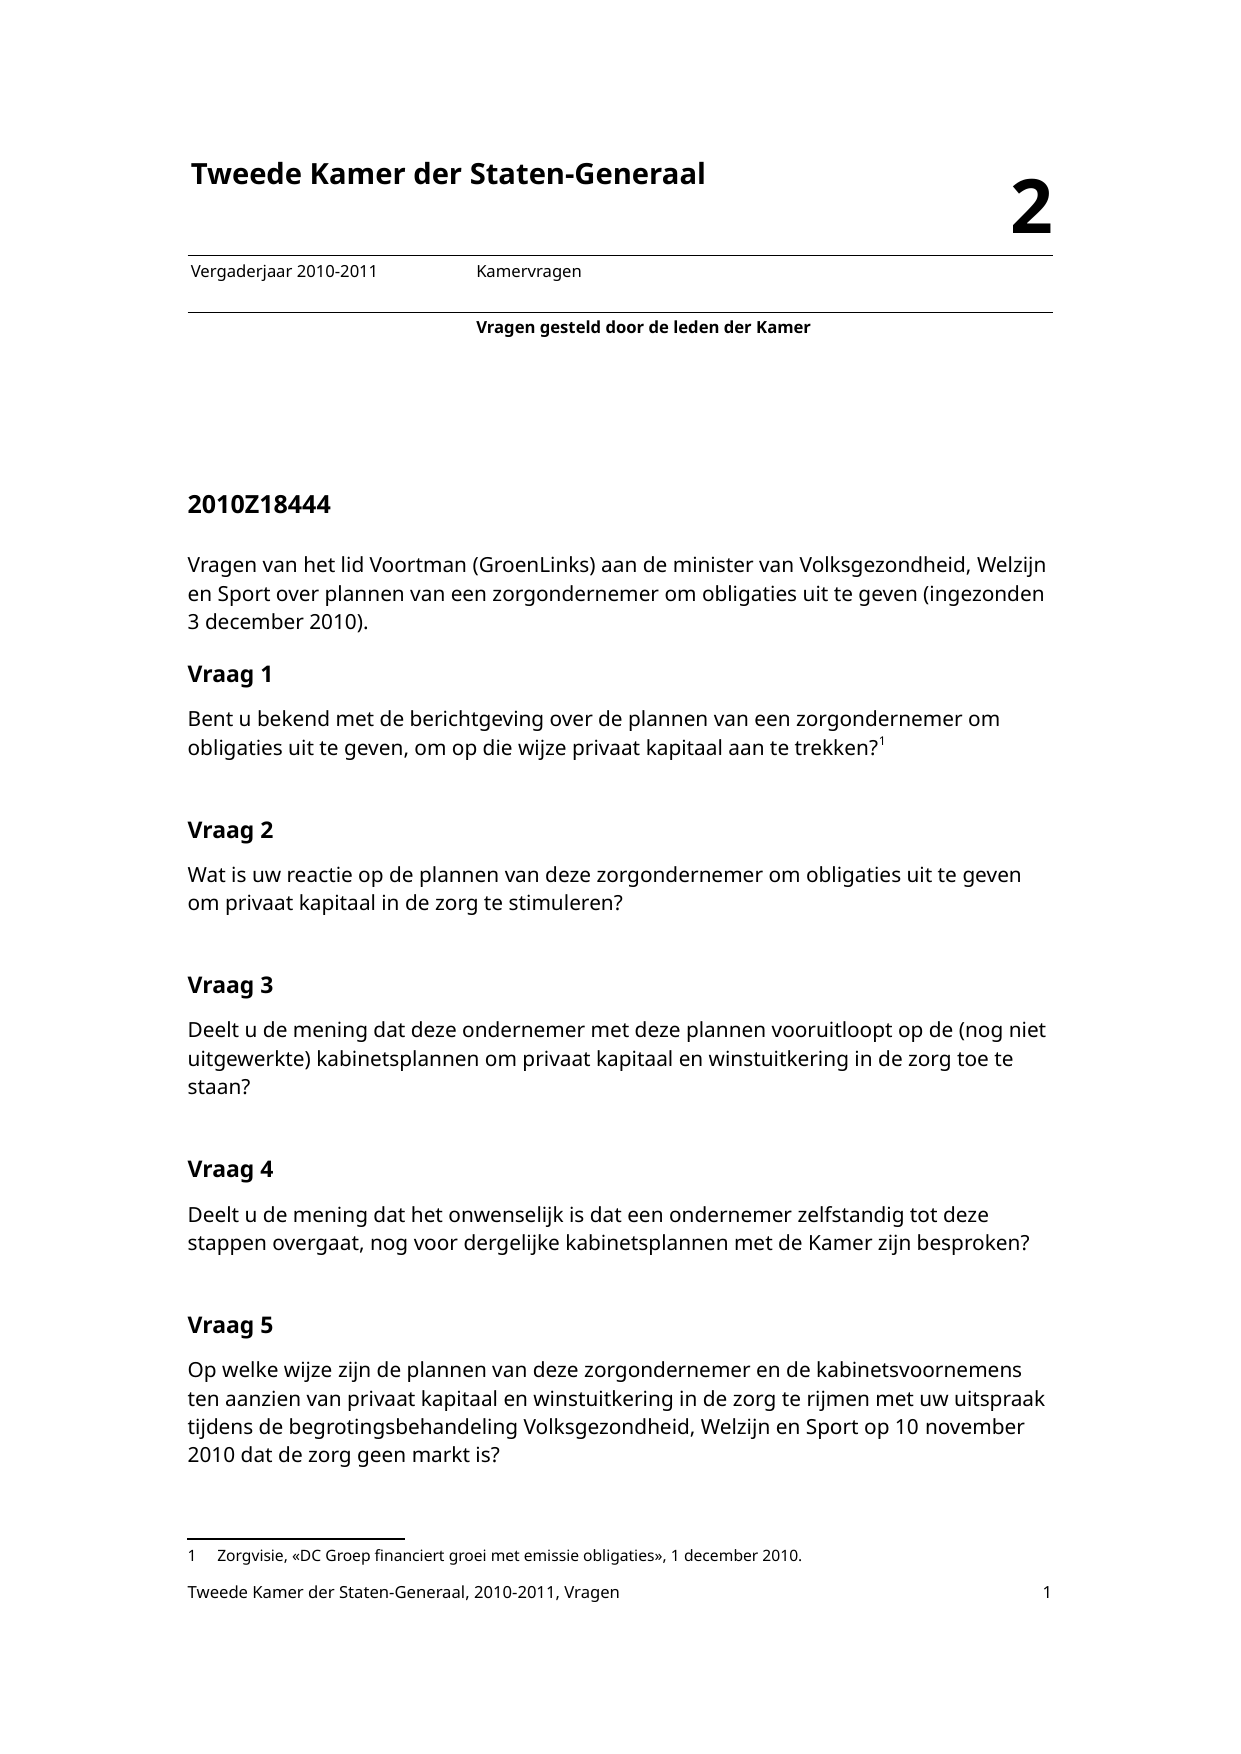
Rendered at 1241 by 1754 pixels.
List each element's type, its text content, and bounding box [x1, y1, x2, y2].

text Wat is uw reactie op de plannen van deze zorgondernemer om obligaties uit te geven om privaat kapitaal in de zorg te stimuleren? [187, 860, 1053, 917]
text Deelt u de mening dat deze ondernemer met deze plannen vooruitloopt op de (nog niet uitgewerkte) kabinetsplannen om privaat kapitaal en winstuitkering in de zorg toe te staan? [187, 1016, 1053, 1101]
text Vragen van het lid Voortman (GroenLinks) aan de minister van Volksgezondheid, Welzijn en Sport over plannen van een zorgondernemer om obligaties uit te geven (ingezonden 3 december 2010). [187, 550, 1053, 636]
text Deelt u de mening dat het onwenselijk is dat een ondernemer zelfstandig tot deze stappen overgaat, nog voor dergelijke kabinetsplannen met de Kamer zijn besproken? [187, 1200, 1053, 1257]
text 2010Z18444 [187, 487, 1053, 521]
table_cell Kamervragen [473, 256, 1053, 312]
text Bent u bekend met de berichtgeving over de plannen van een zorgondernemer om obligaties uit te geven, om op die wijze privaat kapitaal aan te trekken? [187, 704, 1053, 761]
text Zorgvisie, «DC Groep financiert groei met emissie obligaties», 1 december 2010. [187, 1538, 1053, 1566]
text Op welke wijze zijn de plannen van deze zorgondernemer en de kabinetsvoornemens ten aanzien van privaat kapitaal en winstuitkering in de zorg te rijmen met uw uitspraak tijdens de begrotingsbehandeling Volksgezondheid, Welzijn en Sport op 10 november 2010 dat de zorg geen markt is? [187, 1355, 1053, 1469]
subtitle Vraag 4 [187, 1153, 1053, 1185]
table_cell Vragen gesteld door de leden der Kamer [473, 313, 1053, 339]
subtitle Vraag 3 [187, 969, 1053, 1001]
subtitle Vraag 5 [187, 1309, 1053, 1340]
table_cell Vergaderjaar 2010-2011 [188, 256, 473, 312]
subtitle Vraag 2 [187, 814, 1053, 845]
table_cell [188, 313, 473, 339]
subtitle Vraag 1 [187, 658, 1053, 689]
table_header 2 [880, 150, 1053, 255]
table_header Tweede Kamer der Staten-Generaal [188, 150, 879, 255]
